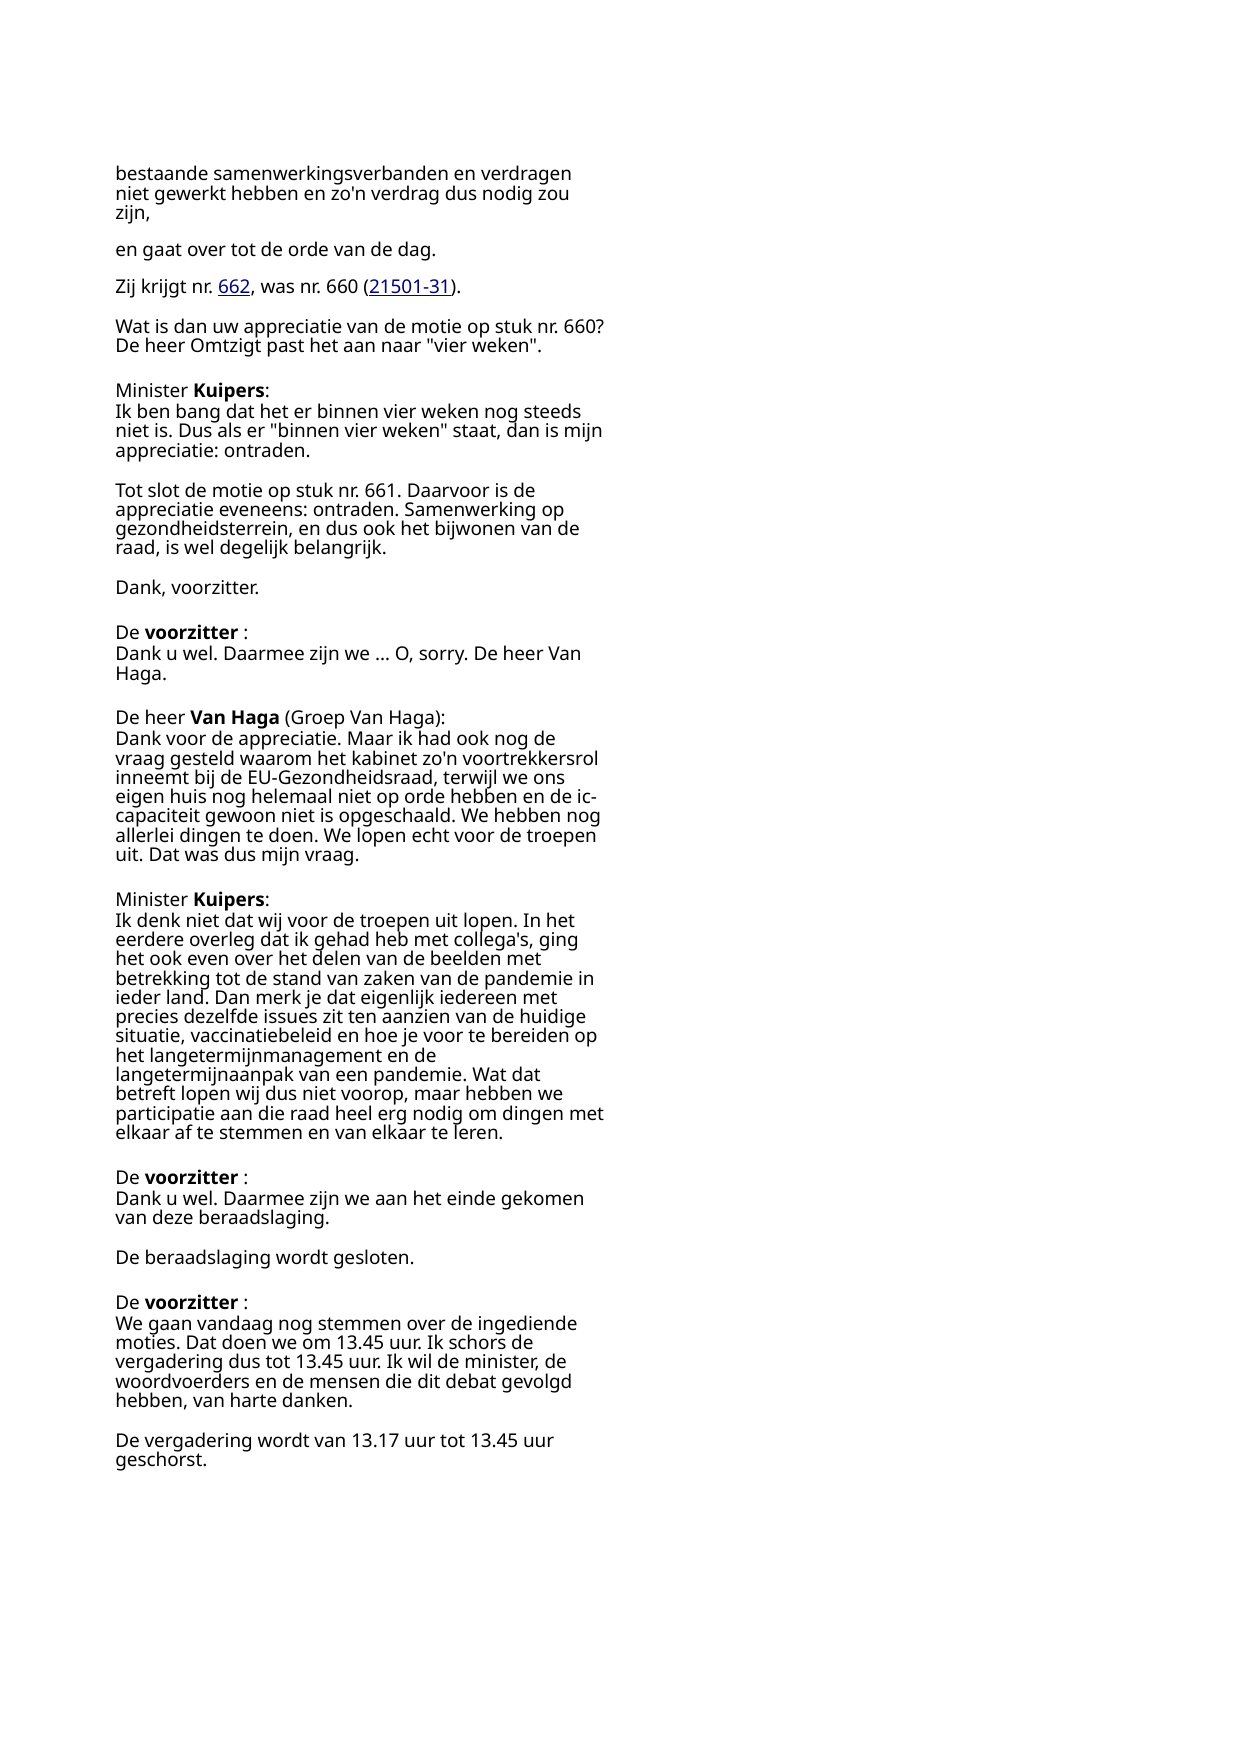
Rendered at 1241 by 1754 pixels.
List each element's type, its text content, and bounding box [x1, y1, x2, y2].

text Wat is dan uw appreciatie van de motie op stuk nr. 660? De heer Omtzigt past het aan naar "vier weken". [115, 318, 605, 356]
text De voorzitter : [115, 619, 605, 645]
text Dank u wel. Daarmee zijn we aan het einde gekomen van deze beraadslaging. [115, 1189, 605, 1228]
text De voorzitter : [115, 1289, 605, 1315]
text De vergadering wordt van 13.17 uur tot 13.45 uur geschorst. [115, 1432, 605, 1471]
text De beraadslaging wordt gesloten. [115, 1249, 605, 1268]
text Ik denk niet dat wij voor de troepen uit lopen. In het eerdere overleg dat ik gehad heb met collega's, ging het ook even over het delen van de beelden met betrekking tot de stand van zaken van de pandemie in ieder land. Dan merk je dat eigenlijk iedereen met precies dezelfde issues zit ten aanzien van de huidige situatie, vaccinatiebeleid en hoe je voor te bereiden op het langetermijnmanagement en de langetermijnaanpak van een pandemie. Wat dat betreft lopen wij dus niet voorop, maar hebben we participatie aan die raad heel erg nodig om dingen met elkaar af te stemmen en van elkaar te leren. [115, 912, 605, 1143]
text Tot slot de motie op stuk nr. 661. Daarvoor is de appreciatie eveneens: ontraden. Samenwerking op gezondheidsterrein, en dus ook het bijwonen van de raad, is wel degelijk belangrijk. [115, 482, 605, 559]
text Ik ben bang dat het er binnen vier weken nog steeds niet is. Dus als er "binnen vier weken" staat, dan is mijn appreciatie: ontraden. [115, 403, 605, 461]
text De heer Van Haga (Groep Van Haga): [115, 704, 605, 730]
text Minister Kuipers: [115, 886, 605, 912]
text Minister Kuipers: [115, 377, 605, 403]
text We gaan vandaag nog stemmen over de ingediende moties. Dat doen we om 13.45 uur. Ik schors de vergadering dus tot 13.45 uur. Ik wil de minister, de woordvoerders en de mensen die dit debat gevolgd hebben, van harte danken. [115, 1315, 605, 1411]
text Dank u wel. Daarmee zijn we … O, sorry. De heer Van Haga. [115, 645, 605, 684]
text bestaande samenwerkingsverbanden en verdragen niet gewerkt hebben en zo'n verdrag dus nodig zou zijn, [115, 165, 605, 223]
text De voorzitter : [115, 1164, 605, 1189]
text en gaat over tot de orde van de dag. [115, 241, 605, 260]
text Dank voor de appreciatie. Maar ik had ook nog de vraag gesteld waarom het kabinet zo'n voortrekkersrol inneemt bij de EU-Gezondheidsraad, terwijl we ons eigen huis nog helemaal niet op orde hebben en de ic-capaciteit gewoon niet is opgeschaald. We hebben nog allerlei dingen te doen. We lopen echt voor de troepen uit. Dat was dus mijn vraag. [115, 730, 605, 865]
text Dank, voorzitter. [115, 579, 605, 599]
text Zij krijgt nr. 662, was nr. 660 (21501-31). [115, 278, 605, 297]
